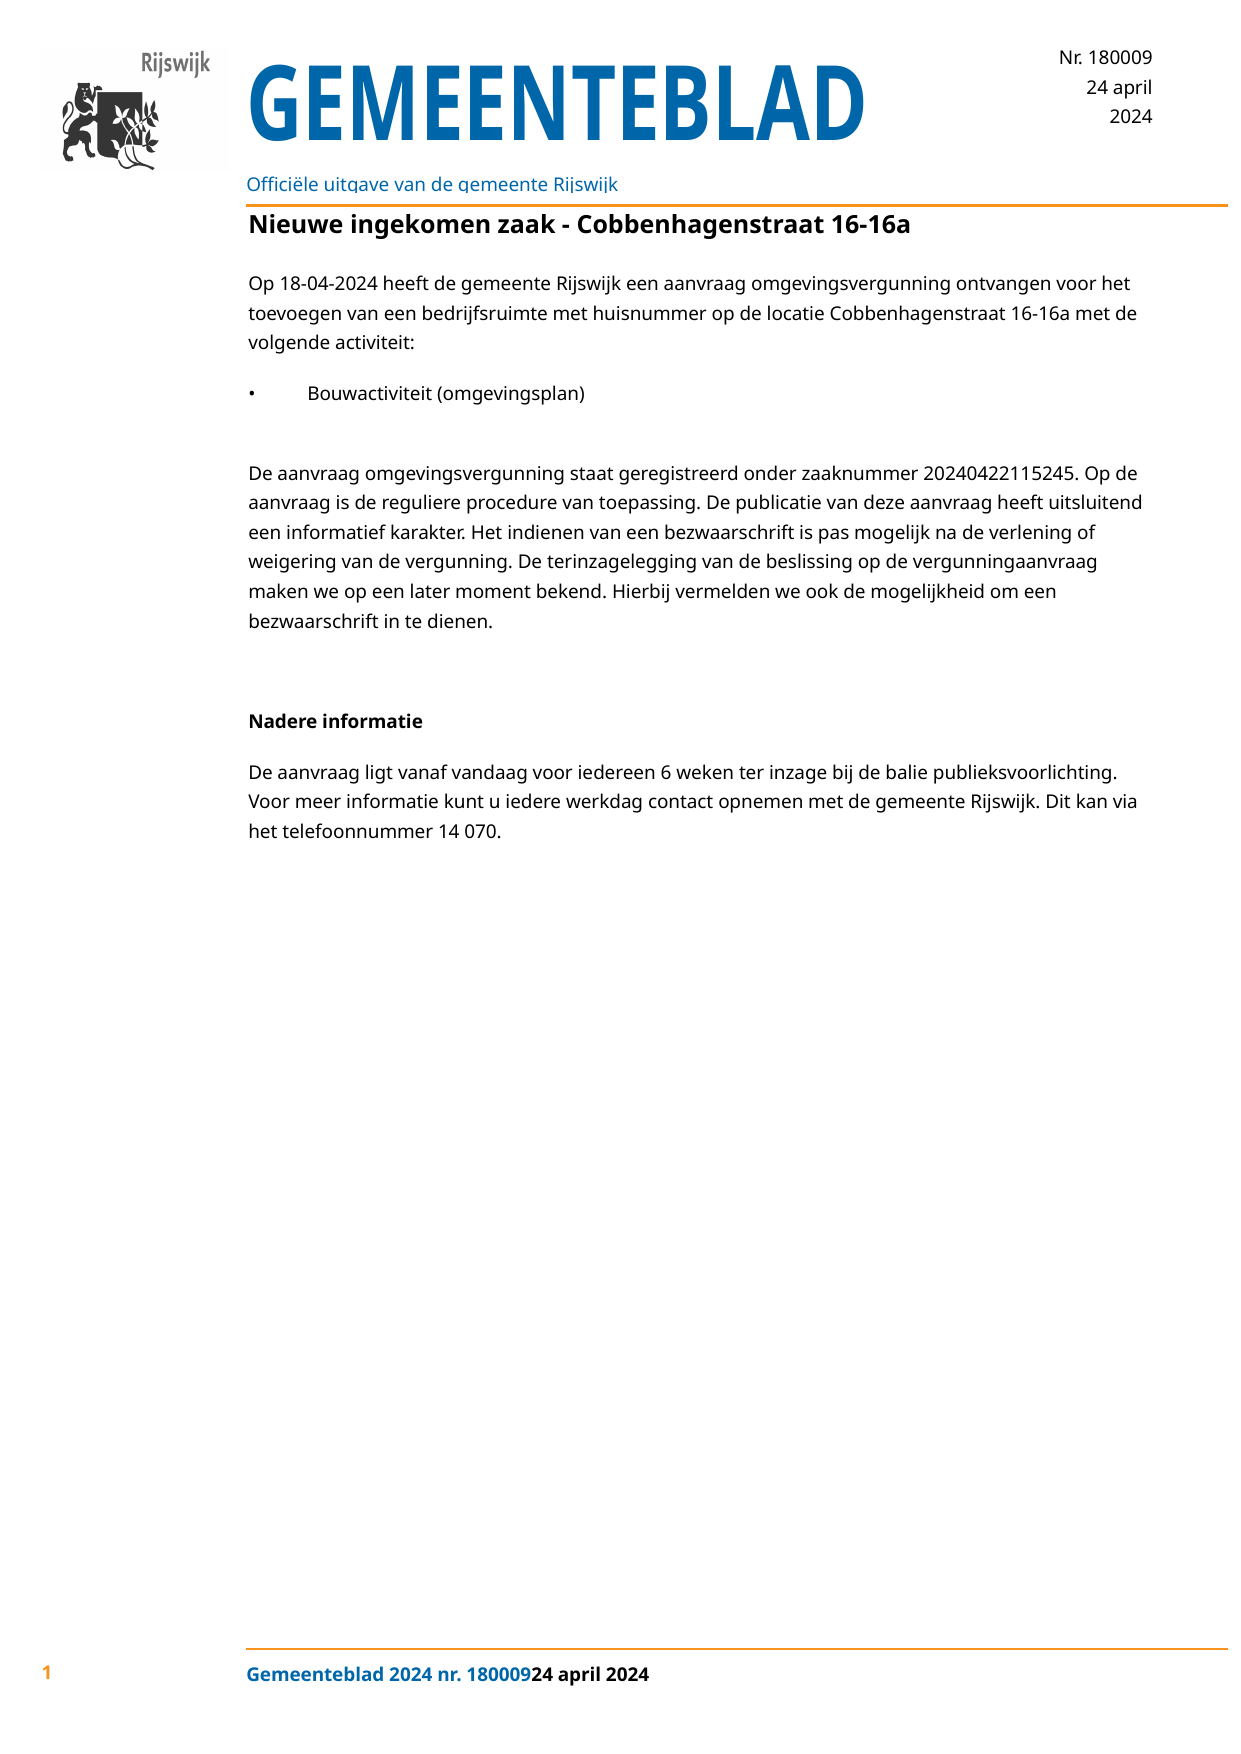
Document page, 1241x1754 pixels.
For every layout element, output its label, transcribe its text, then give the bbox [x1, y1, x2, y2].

text Nieuwe ingekomen zaak - Cobbenhagenstraat 16-16a [248, 207, 1152, 241]
text Op 18-04-2024 heeft de gemeente Rijswijk een aanvraag omgevingsvergunning ontvangen voor het toevoegen van een bedrijfsruimte met huisnummer op de locatie Cobbenhagenstraat 16-16a met de volgende activiteit: [248, 270, 1152, 355]
text Nadere informatie [248, 709, 1152, 734]
picture [41, 47, 231, 172]
text De aanvraag ligt vanaf vandaag voor iedereen 6 weken ter inzage bij de balie publieksvoorlichting. Voor meer informatie kunt u iedere werkdag contact opnemen met de gemeente Rijswijk. Dit kan via het telefoonnummer 14 070. [248, 759, 1152, 844]
text De aanvraag omgevingsvergunning staat geregistreerd onder zaaknummer 20240422115245. Op de aanvraag is de reguliere procedure van toepassing. De publicatie van deze aanvraag heeft uitsluitend een informatief karakter. Het indienen van een bezwaarschrift is pas mogelijk na de verlening of weigering van de vergunning. De terinzagelegging van de beslissing op de vergunningaanvraag maken we op een later moment bekend. Hierbij vermelden we ook de mogelijkheid om een bezwaarschrift in te dienen. [248, 460, 1152, 633]
list Bouwactiviteit (omgevingsplan) [248, 380, 1152, 406]
